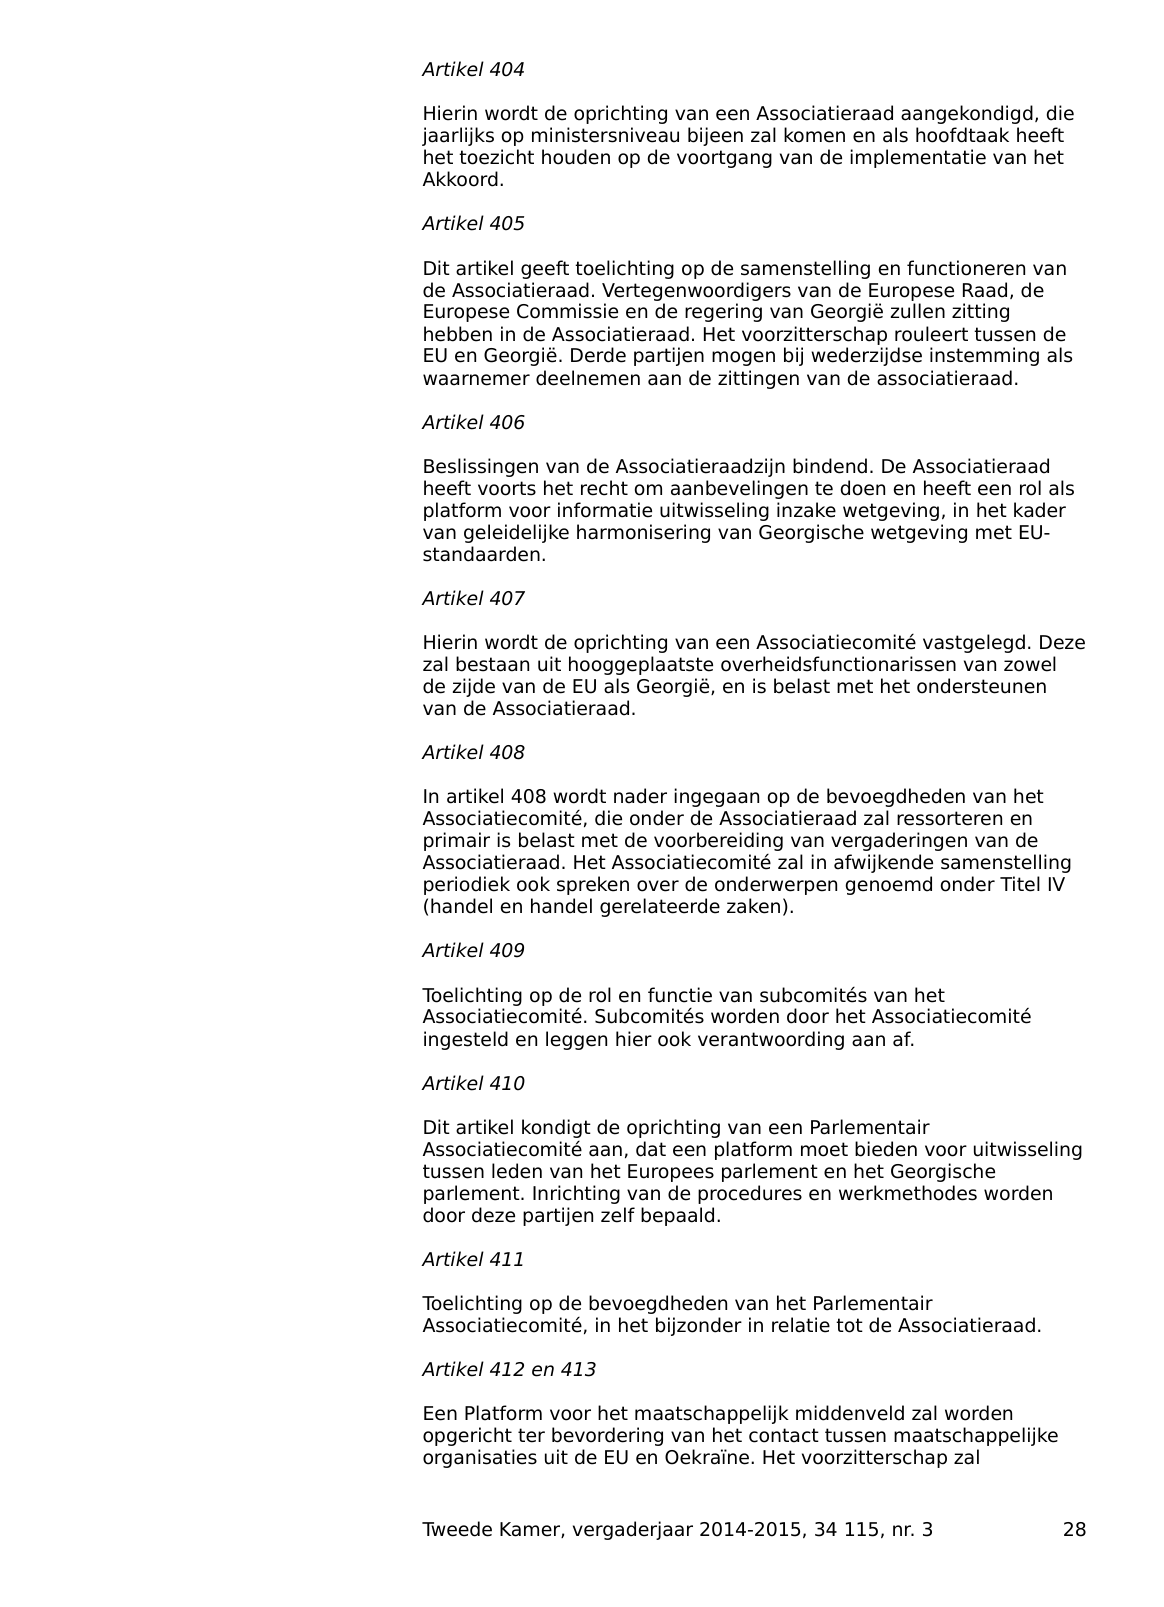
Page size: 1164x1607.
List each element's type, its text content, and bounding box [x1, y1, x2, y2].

subtitle Artikel 404 [422, 59, 1087, 81]
text Hierin wordt de oprichting van een Associatieraad aangekondigd, die jaarlijks op ministersniveau bijeen zal komen en als hoofdtaak heeft het toezicht houden op de voortgang van de implementatie van het Akkoord. [422, 103, 1087, 191]
subtitle Artikel 408 [422, 742, 1087, 764]
text Beslissingen van de Associatieraadzijn bindend. De Associatieraad heeft voorts het recht om aanbevelingen te doen en heeft een rol als platform voor informatie uitwisseling inzake wetgeving, in het kader van geleidelijke harmonisering van Georgische wetgeving met EU-standaarden. [422, 456, 1087, 566]
subtitle Artikel 412 en 413 [422, 1359, 1087, 1381]
subtitle Artikel 406 [422, 412, 1087, 433]
text Een Platform voor het maatschappelijk middenveld zal worden opgericht ter bevordering van het contact tussen maatschappelijke organisaties uit de EU en Oekraïne. Het voorzitterschap zal [422, 1403, 1087, 1469]
subtitle Artikel 410 [422, 1073, 1087, 1094]
text Hierin wordt de oprichting van een Associatiecomité vastgelegd. Deze zal bestaan uit hooggeplaatste overheidsfunctionarissen van zowel de zijde van de EU als Georgië, en is belast met het ondersteunen van de Associatieraad. [422, 632, 1087, 720]
text Toelichting op de bevoegdheden van het Parlementair Associatiecomité, in het bijzonder in relatie tot de Associatieraad. [422, 1293, 1087, 1337]
text In artikel 408 wordt nader ingegaan op de bevoegdheden van het Associatiecomité, die onder de Associatieraad zal ressorteren en primair is belast met de voorbereiding van vergaderingen van de Associatieraad. Het Associatiecomité zal in afwijkende samenstelling periodiek ook spreken over de onderwerpen genoemd onder Titel IV (handel en handel gerelateerde zaken). [422, 786, 1087, 918]
text Dit artikel kondigt de oprichting van een Parlementair Associatiecomité aan, dat een platform moet bieden voor uitwisseling tussen leden van het Europees parlement en het Georgische parlement. Inrichting van de procedures en werkmethodes worden door deze partijen zelf bepaald. [422, 1117, 1087, 1227]
text Toelichting op de rol en functie van subcomités van het Associatiecomité. Subcomités worden door het Associatiecomité ingesteld en leggen hier ook verantwoording aan af. [422, 984, 1087, 1050]
subtitle Artikel 405 [422, 213, 1087, 235]
text Dit artikel geeft toelichting op de samenstelling en functioneren van de Associatieraad. Vertegenwoordigers van de Europese Raad, de Europese Commissie en de regering van Georgië zullen zitting hebben in de Associatieraad. Het voorzitterschap rouleert tussen de EU en Georgië. Derde partijen mogen bij wederzijdse instemming als waarnemer deelnemen aan de zittingen van de associatieraad. [422, 257, 1087, 389]
subtitle Artikel 409 [422, 940, 1087, 962]
subtitle Artikel 411 [422, 1249, 1087, 1271]
subtitle Artikel 407 [422, 588, 1087, 610]
